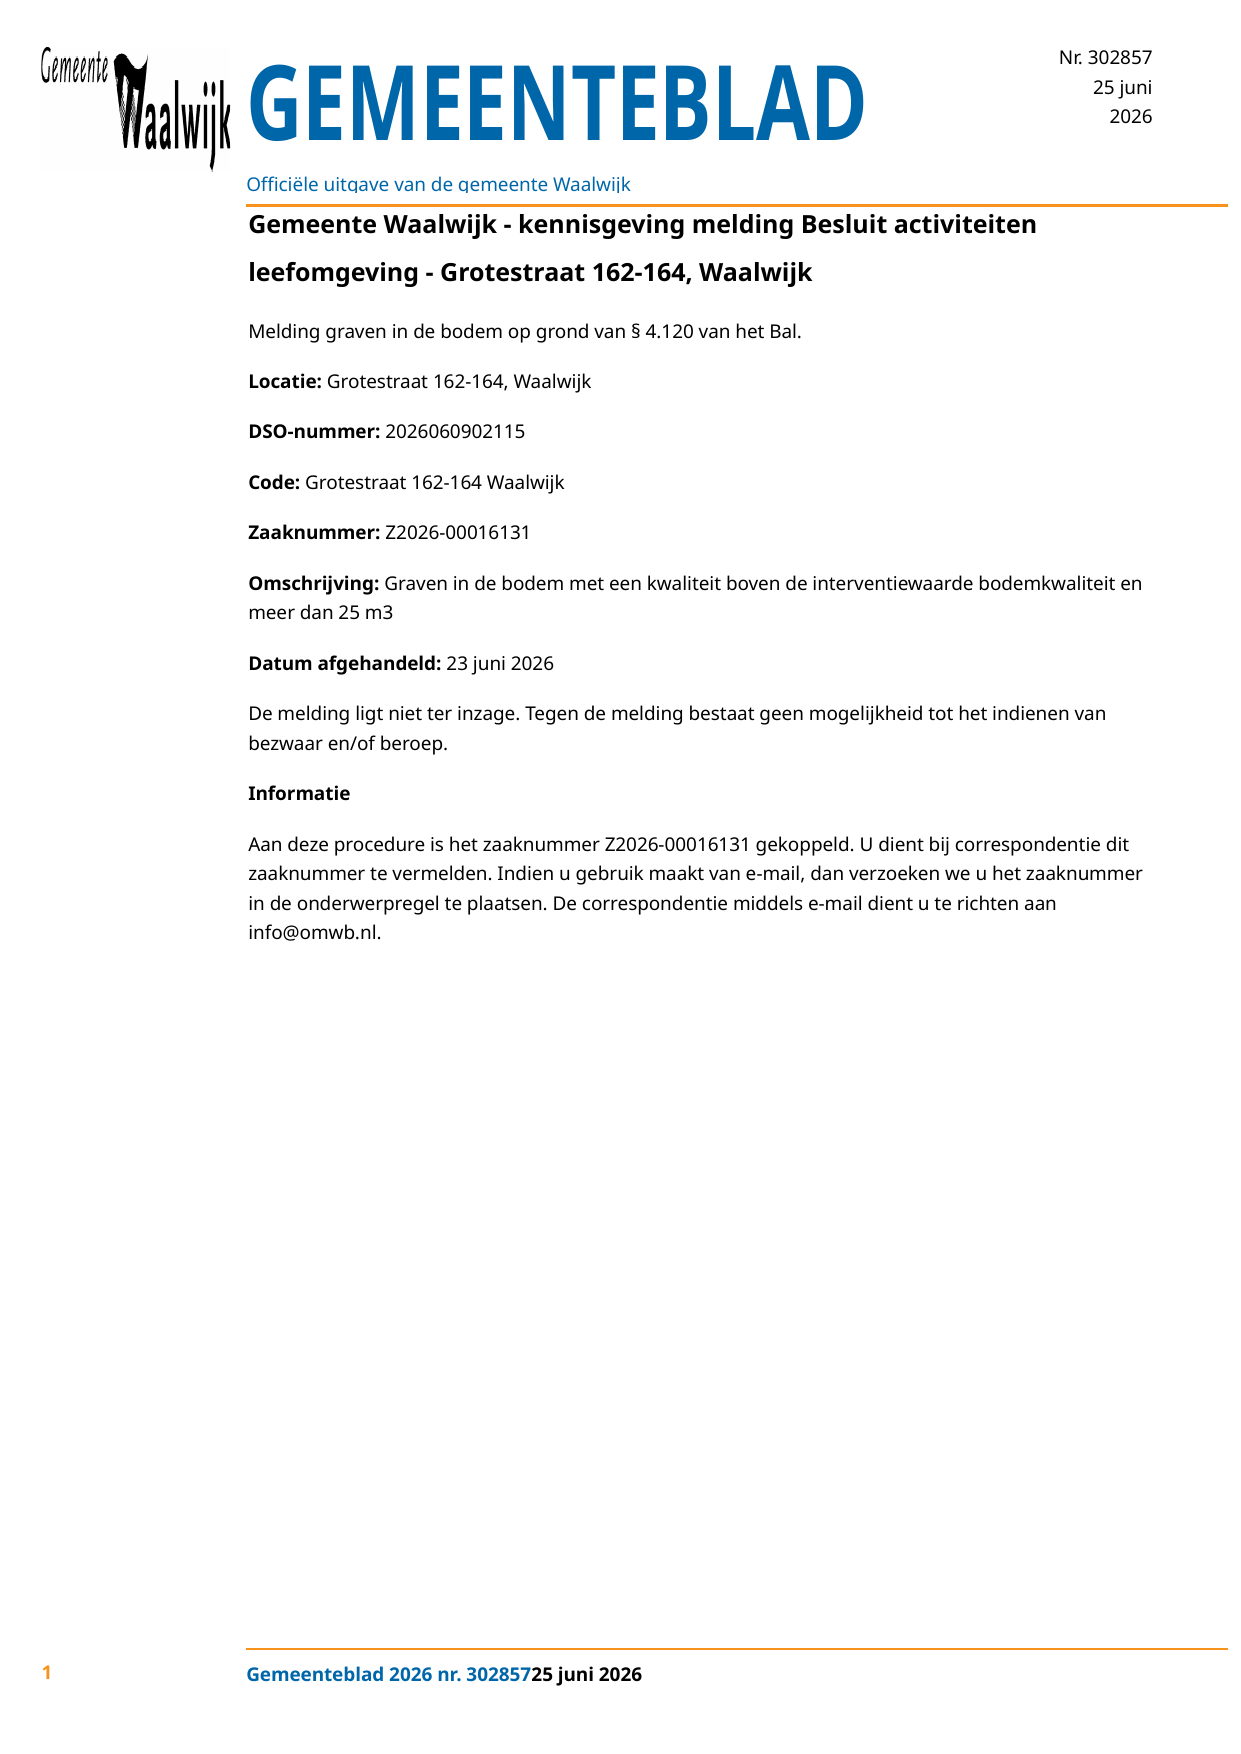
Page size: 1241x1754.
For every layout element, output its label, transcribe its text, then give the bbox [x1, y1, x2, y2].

text Code: Grotestraat 162-164 Waalwijk [248, 469, 1152, 495]
picture [41, 47, 231, 172]
text Datum afgehandeld: 23 juni 2026 [248, 650, 1152, 676]
text Omschrijving: Graven in de bodem met een kwaliteit boven de interventiewaarde bodemkwaliteit en meer dan 25 m3 [248, 570, 1152, 625]
text De melding ligt niet ter inzage. Tegen de melding bestaat geen mogelijkheid tot het indienen van bezwaar en/of beroep. [248, 700, 1152, 756]
text Locatie: Grotestraat 162-164, Waalwijk [248, 368, 1152, 394]
text Gemeente Waalwijk - kennisgeving melding Besluit activiteiten leefomgeving - Grotestraat 162-164, Waalwijk [248, 207, 1152, 288]
text DSO-nummer: 2026060902115 [248, 419, 1152, 444]
text Informatie [248, 780, 1152, 806]
text Zaaknummer: Z2026-00016131 [248, 519, 1152, 545]
text Melding graven in de bodem op grond van § 4.120 van het Bal. [248, 318, 1152, 344]
text Aan deze procedure is het zaaknummer Z2026-00016131 gekoppeld. U dient bij correspondentie dit zaaknummer te vermelden. Indien u gebruik maakt van e-mail, dan verzoeken we u het zaaknummer in de onderwerpregel te plaatsen. De correspondentie middels e-mail dient u te richten aan info@omwb.nl. [248, 831, 1152, 945]
